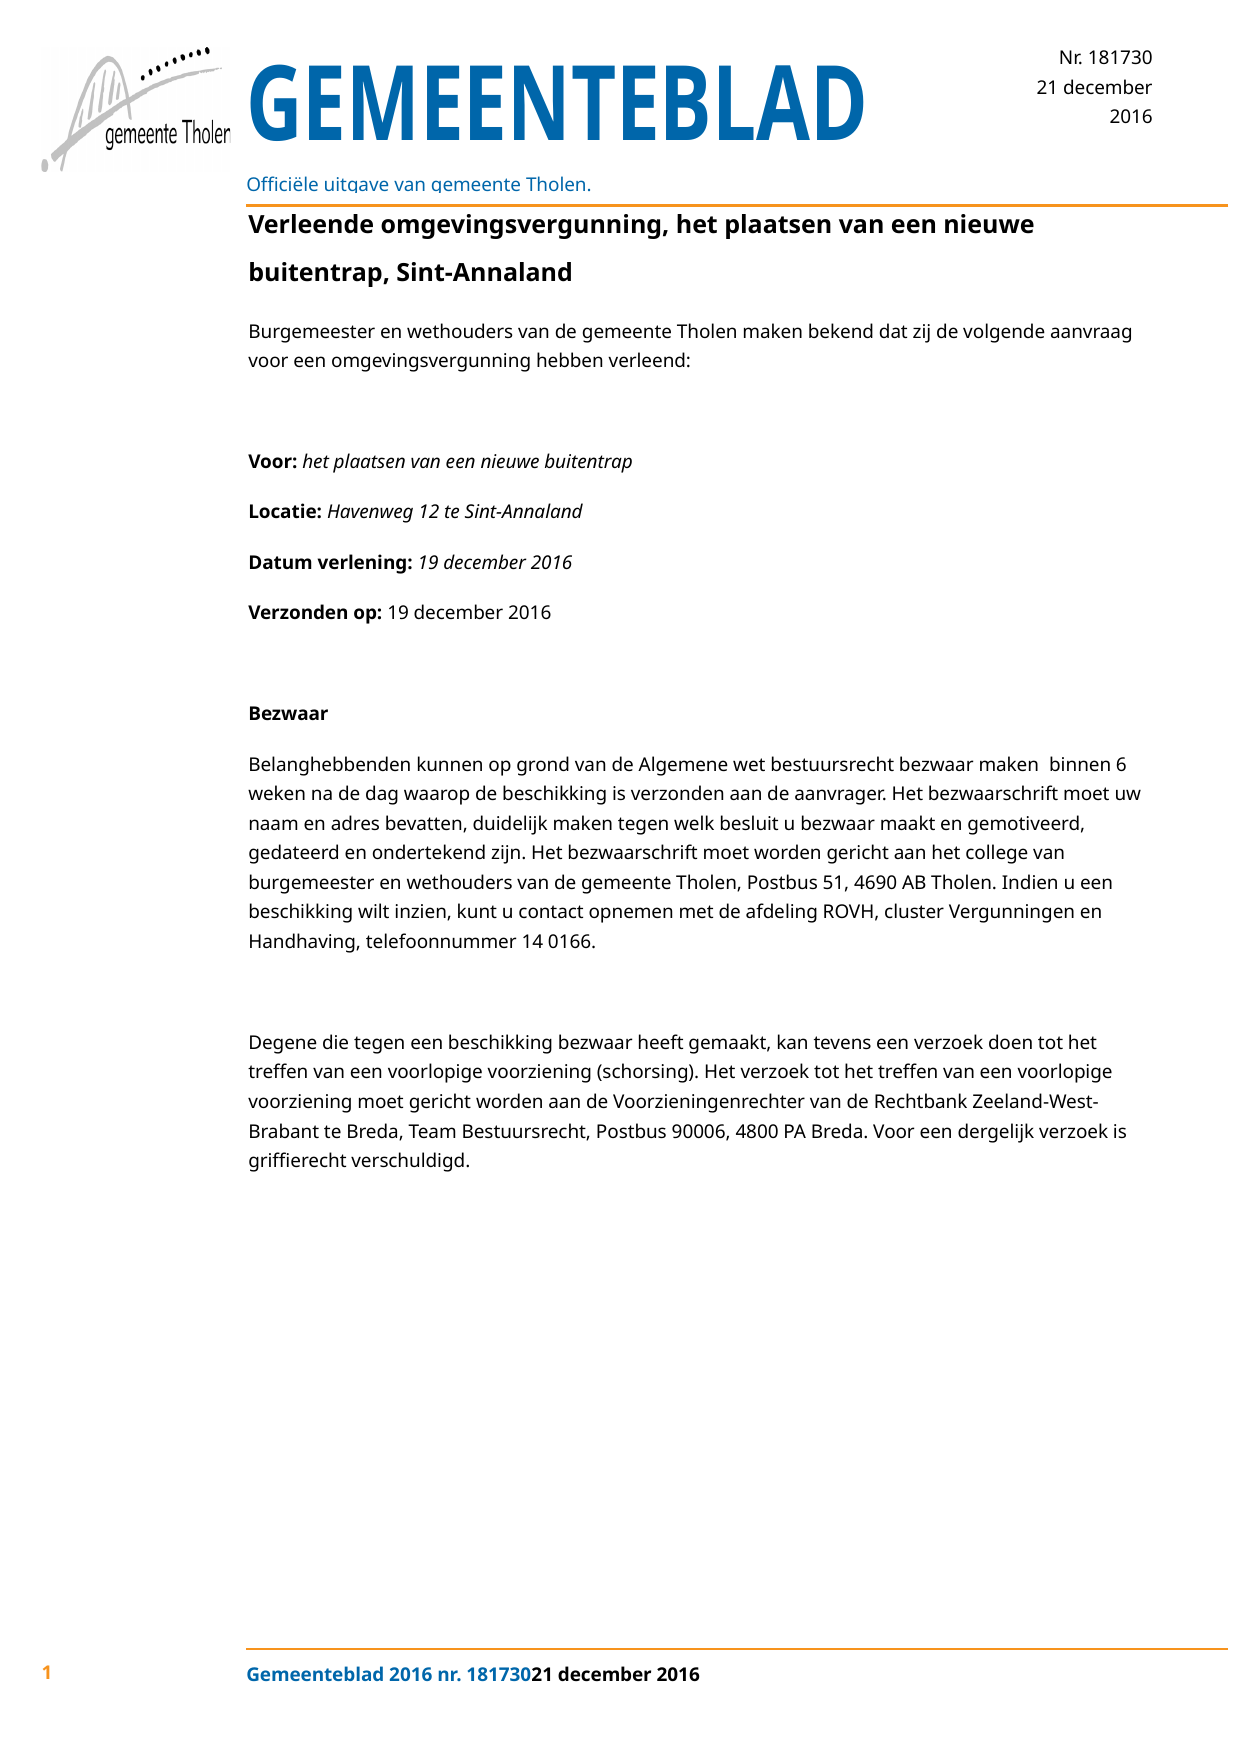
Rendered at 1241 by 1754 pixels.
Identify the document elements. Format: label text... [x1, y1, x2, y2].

text Verzonden op: 19 december 2016 [248, 599, 1152, 625]
text Voor: het plaatsen van een nieuwe buitentrap [248, 448, 1152, 474]
text Datum verlening: 19 december 2016 [248, 549, 1152, 575]
text Verleende omgevingsvergunning, het plaatsen van een nieuwe buitentrap, Sint-Annaland [248, 207, 1152, 288]
text Locatie: Havenweg 12 te Sint-Annaland [248, 499, 1152, 524]
text Belanghebbenden kunnen op grond van de Algemene wet bestuursrecht bezwaar maken binnen 6 weken na de dag waarop de beschikking is verzonden aan de aanvrager. Het bezwaarschrift moet uw naam en adres bevatten, duidelijk maken tegen welk besluit u bezwaar maakt en gemotiveerd, gedateerd en ondertekend zijn. Het bezwaarschrift moet worden gericht aan het college van burgemeester en wethouders van de gemeente Tholen, Postbus 51, 4690 AB Tholen. Indien u een beschikking wilt inzien, kunt u contact opnemen met de afdeling ROVH, cluster Vergunningen en Handhaving, telefoonnummer 14 0166. [248, 751, 1152, 954]
picture [41, 47, 231, 172]
text Burgemeester en wethouders van de gemeente Tholen maken bekend dat zij de volgende aanvraag voor een omgevingsvergunning hebben verleend: [248, 318, 1152, 373]
text Degene die tegen een beschikking bezwaar heeft gemaakt, kan tevens een verzoek doen tot het treffen van een voorlopige voorziening (schorsing). Het verzoek tot het treffen van een voorlopige voorziening moet gericht worden aan de Voorzieningenrechter van de Rechtbank Zeeland-West-Brabant te Breda, Team Bestuursrecht, Postbus 90006, 4800 PA Breda. Voor een dergelijk verzoek is griffierecht verschuldigd. [248, 1029, 1152, 1173]
text Bezwaar [248, 700, 1152, 726]
